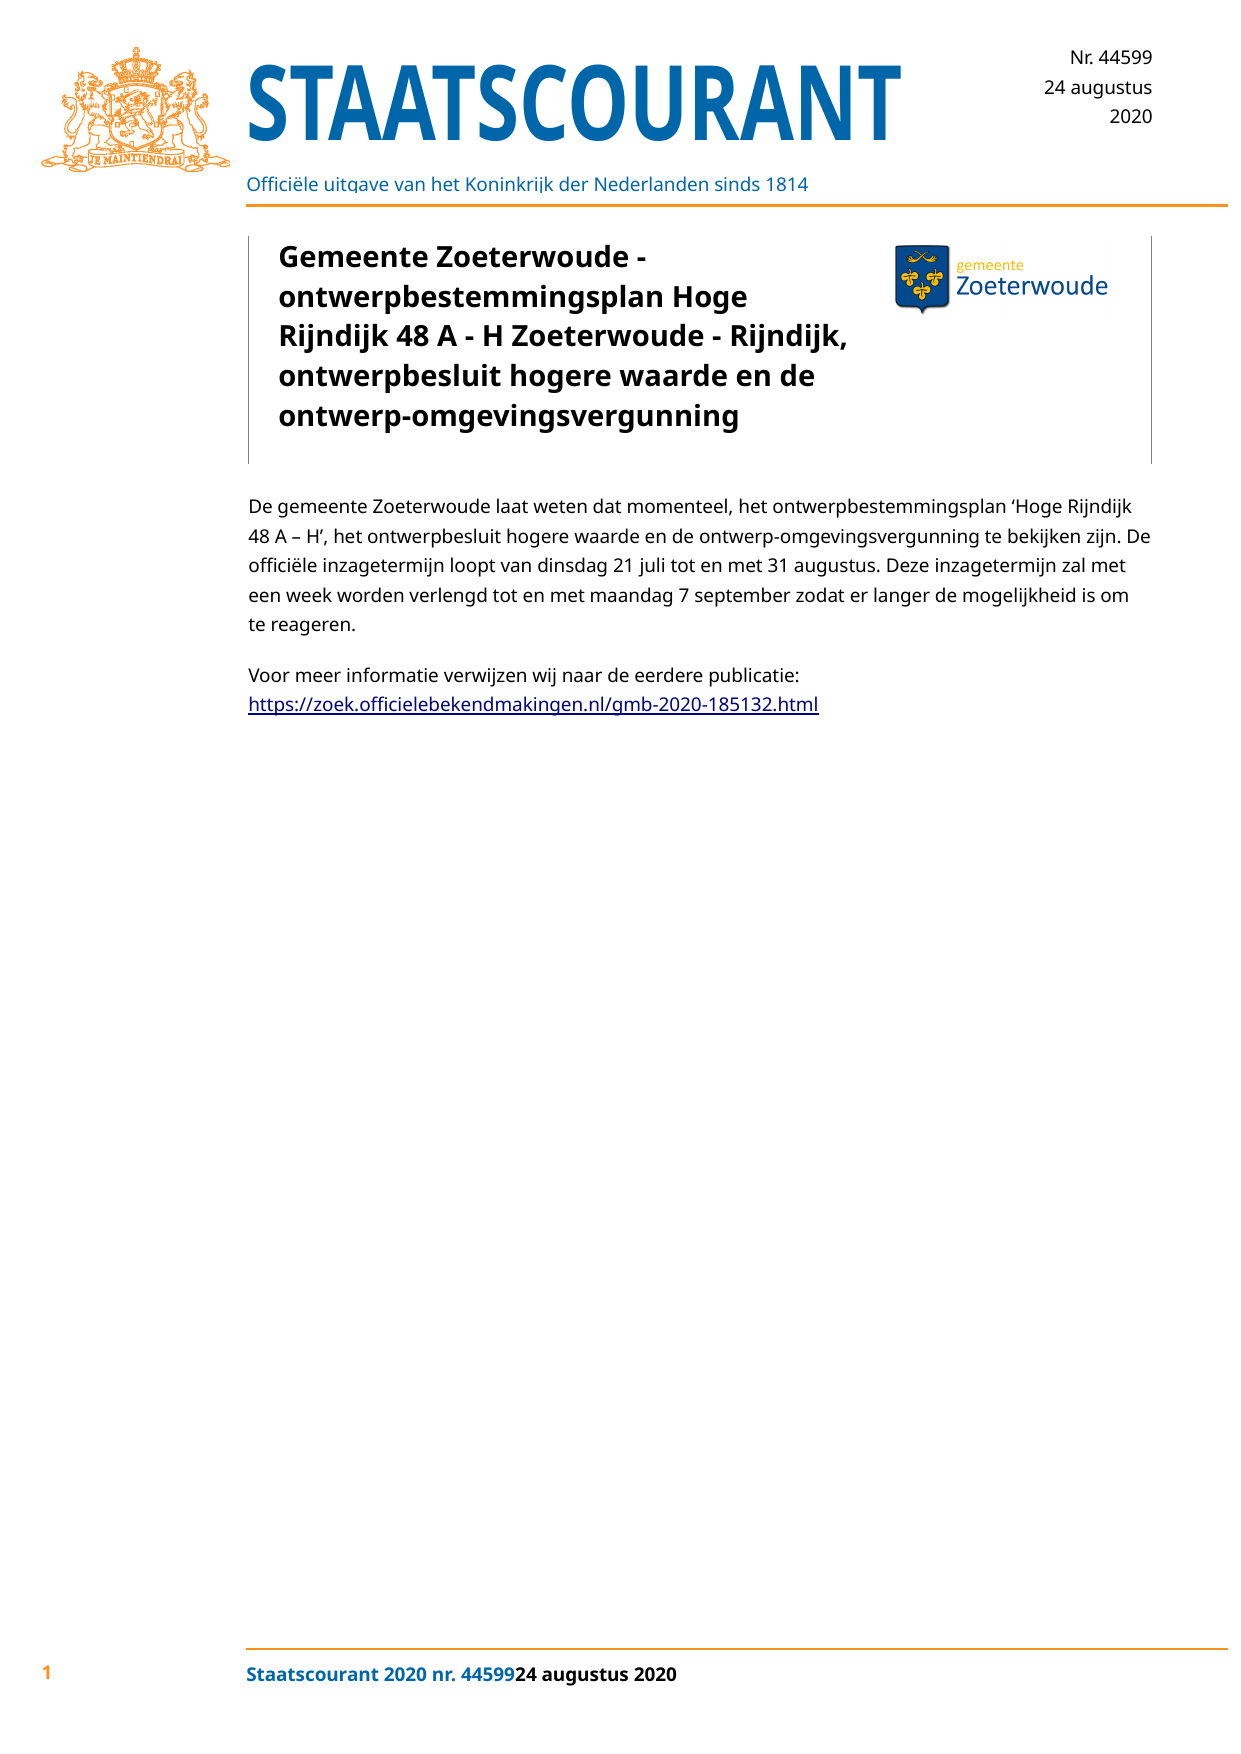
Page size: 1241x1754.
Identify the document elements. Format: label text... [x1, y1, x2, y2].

text Voor meer informatie verwijzen wij naar de eerdere publicatie: https://zoek.officielebekendmakingen.nl/gmb-2020-185132.html [248, 662, 1152, 717]
table_header Gemeente Zoeterwoude - ontwerpbestemmingsplan Hoge Rijndijk 48 A - H Zoeterwoude - Rijndijk, ontwerpbesluit hogere waarde en de ontwerp-omgevingsvergunning [249, 236, 850, 464]
picture [882, 236, 1119, 321]
table_header [850, 236, 1151, 464]
picture [41, 47, 231, 172]
text De gemeente Zoeterwoude laat weten dat momenteel, het ontwerpbestemmingsplan ‘Hoge Rijndijk 48 A – H’, het ontwerpbesluit hogere waarde en de ontwerp-omgevingsvergunning te bekijken zijn. De officiële inzagetermijn loopt van dinsdag 21 juli tot en met 31 augustus. Deze inzagetermijn zal met een week worden verlengd tot en met maandag 7 september zodat er langer de mogelijkheid is om te reageren. [248, 493, 1152, 637]
